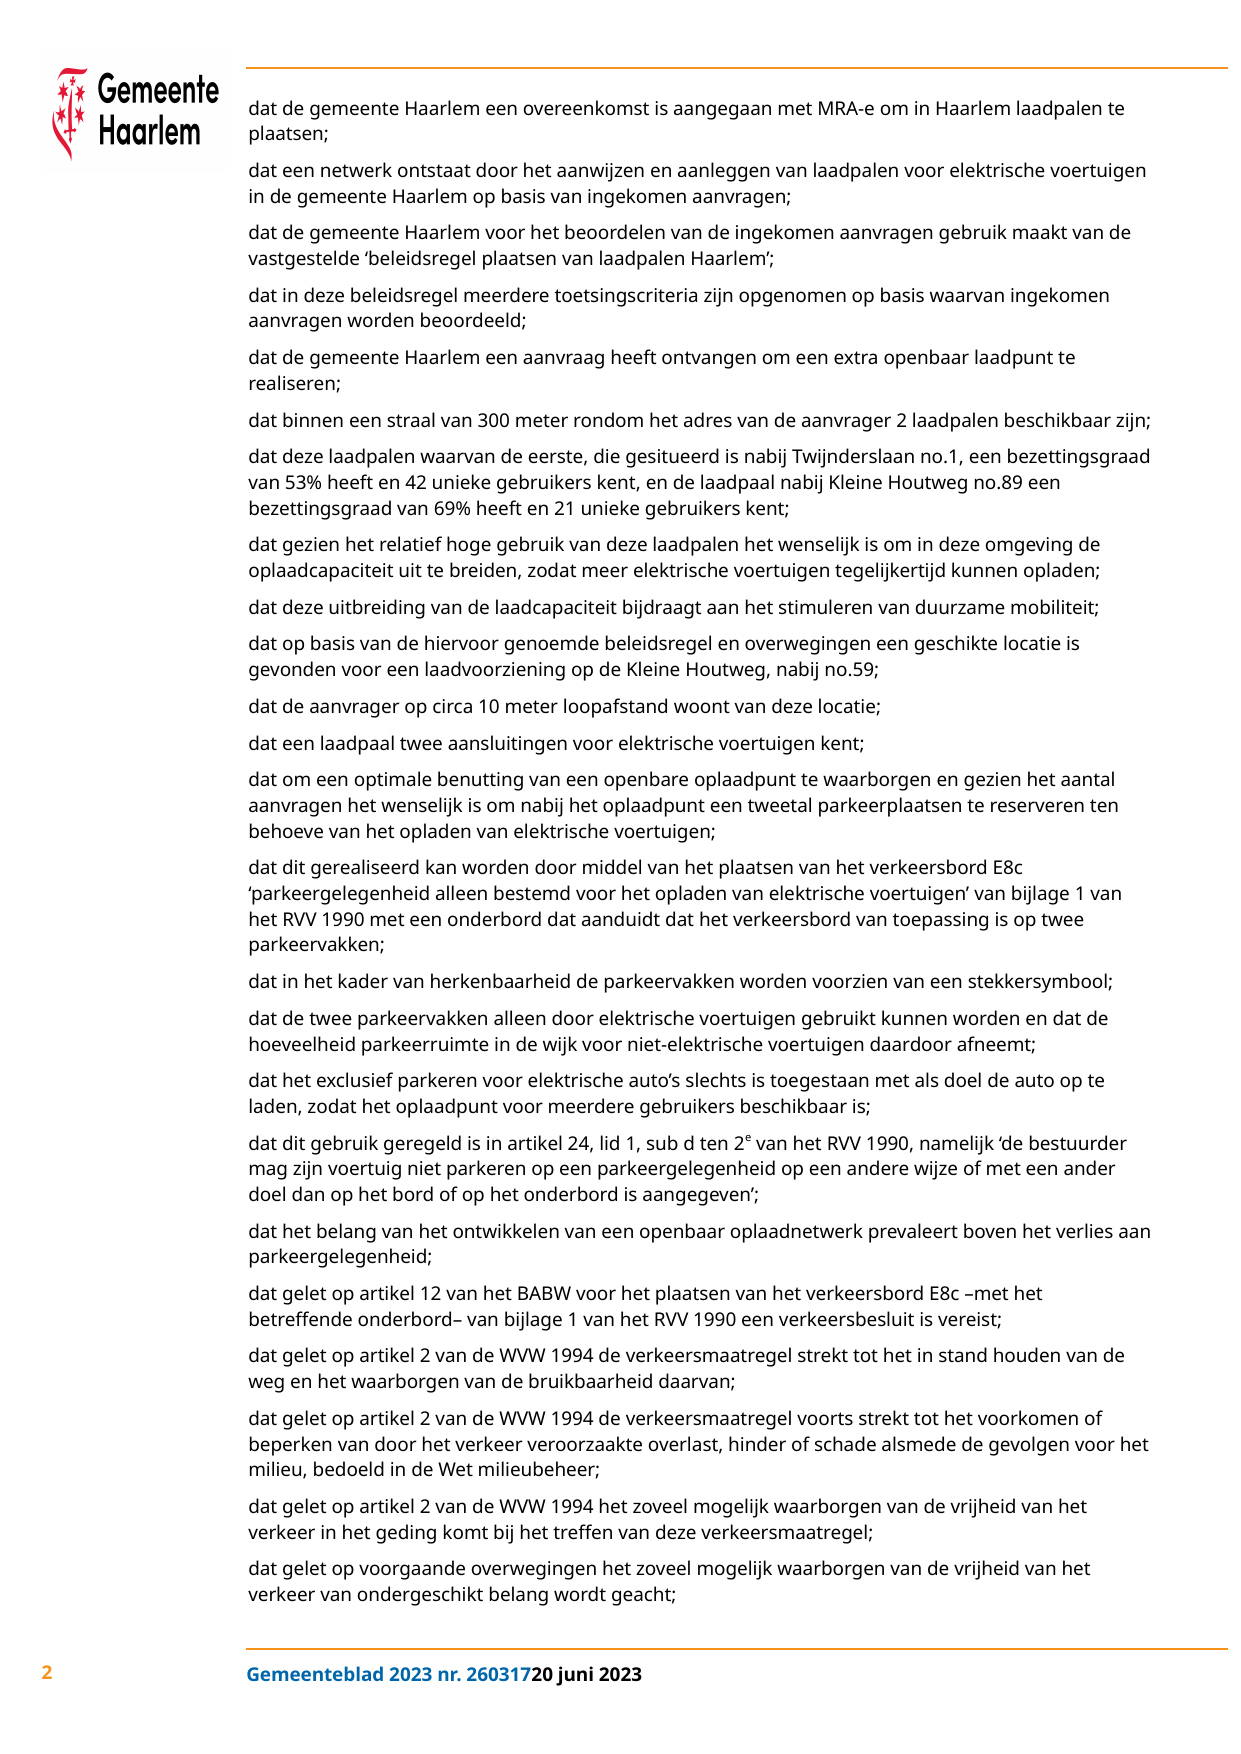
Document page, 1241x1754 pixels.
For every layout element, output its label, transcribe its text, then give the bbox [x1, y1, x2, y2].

text dat het exclusief parkeren voor elektrische auto’s slechts is toegestaan met als doel de auto op te laden, zodat het oplaadpunt voor meerdere gebruikers beschikbaar is; [248, 1067, 1152, 1119]
text dat de twee parkeervakken alleen door elektrische voertuigen gebruikt kunnen worden en dat de hoeveelheid parkeerruimte in de wijk voor niet-elektrische voertuigen daardoor afneemt; [248, 1005, 1152, 1056]
text dat gelet op artikel 2 van de WVW 1994 de verkeersmaatregel strekt tot het in stand houden van de weg en het waarborgen van de bruikbaarheid daarvan; [248, 1343, 1152, 1394]
text dat gelet op voorgaande overwegingen het zoveel mogelijk waarborgen van de vrijheid van het verkeer van ondergeschikt belang wordt geacht; [248, 1556, 1152, 1607]
text dat gelet op artikel 2 van de WVW 1994 het zoveel mogelijk waarborgen van de vrijheid van het verkeer in het geding komt bij het treffen van deze verkeersmaatregel; [248, 1493, 1152, 1545]
text dat gezien het relatief hoge gebruik van deze laadpalen het wenselijk is om in deze omgeving de oplaadcapaciteit uit te breiden, zodat meer elektrische voertuigen tegelijkertijd kunnen opladen; [248, 532, 1152, 583]
text dat in deze beleidsregel meerdere toetsingscriteria zijn opgenomen op basis waarvan ingekomen aanvragen worden beoordeeld; [248, 282, 1152, 333]
text dat een laadpaal twee aansluitingen voor elektrische voertuigen kent; [248, 730, 1152, 755]
text dat de gemeente Haarlem een aanvraag heeft ontvangen om een extra openbaar laadpunt te realiseren; [248, 344, 1152, 396]
picture [41, 47, 231, 172]
text dat de gemeente Haarlem een overeenkomst is aangegaan met MRA-e om in Haarlem laadpalen te plaatsen; [248, 95, 1152, 146]
text dat in het kader van herkenbaarheid de parkeervakken worden voorzien van een stekkersymbool; [248, 968, 1152, 994]
text dat deze uitbreiding van de laadcapaciteit bijdraagt aan het stimuleren van duurzame mobiliteit; [248, 594, 1152, 620]
text dat binnen een straal van 300 meter rondom het adres van de aanvrager 2 laadpalen beschikbaar zijn; [248, 407, 1152, 432]
text dat dit gerealiseerd kan worden door middel van het plaatsen van het verkeersbord E8c ‘parkeergelegenheid alleen bestemd voor het opladen van elektrische voertuigen’ van bijlage 1 van het RVV 1990 met een onderbord dat aanduidt dat het verkeersbord van toepassing is op twee parkeervakken; [248, 854, 1152, 957]
text dat deze laadpalen waarvan de eerste, die gesitueerd is nabij Twijnderslaan no.1, een bezettingsgraad van 53% heeft en 42 unieke gebruikers kent, en de laadpaal nabij Kleine Houtweg no.89 een bezettingsgraad van 69% heeft en 21 unieke gebruikers kent; [248, 443, 1152, 521]
text dat de gemeente Haarlem voor het beoordelen van de ingekomen aanvragen gebruik maakt van de vastgestelde ‘beleidsregel plaatsen van laadpalen Haarlem’; [248, 219, 1152, 271]
text dat op basis van de hiervoor genoemde beleidsregel en overwegingen een geschikte locatie is gevonden voor een laadvoorziening op de Kleine Houtweg, nabij no.59; [248, 631, 1152, 682]
text dat dit gebruik geregeld is in artikel 24, lid 1, sub d ten 2e van het RVV 1990, namelijk ‘de bestuurder mag zijn voertuig niet parkeren op een parkeergelegenheid op een andere wijze of met een ander doel dan op het bord of op het onderbord is aangegeven’; [248, 1130, 1152, 1207]
text dat om een optimale benutting van een openbare oplaadpunt te waarborgen en gezien het aantal aanvragen het wenselijk is om nabij het oplaadpunt een tweetal parkeerplaatsen te reserveren ten behoeve van het opladen van elektrische voertuigen; [248, 766, 1152, 843]
text dat de aanvrager op circa 10 meter loopafstand woont van deze locatie; [248, 693, 1152, 719]
text dat gelet op artikel 12 van het BABW voor het plaatsen van het verkeersbord E8c –met het betreffende onderbord– van bijlage 1 van het RVV 1990 een verkeersbesluit is vereist; [248, 1280, 1152, 1332]
text dat een netwerk ontstaat door het aanwijzen en aanleggen van laadpalen voor elektrische voertuigen in de gemeente Haarlem op basis van ingekomen aanvragen; [248, 157, 1152, 209]
text dat het belang van het ontwikkelen van een openbaar oplaadnetwerk prevaleert boven het verlies aan parkeergelegenheid; [248, 1218, 1152, 1269]
text dat gelet op artikel 2 van de WVW 1994 de verkeersmaatregel voorts strekt tot het voorkomen of beperken van door het verkeer veroorzaakte overlast, hinder of schade alsmede de gevolgen voor het milieu, bedoeld in de Wet milieubeheer; [248, 1405, 1152, 1482]
